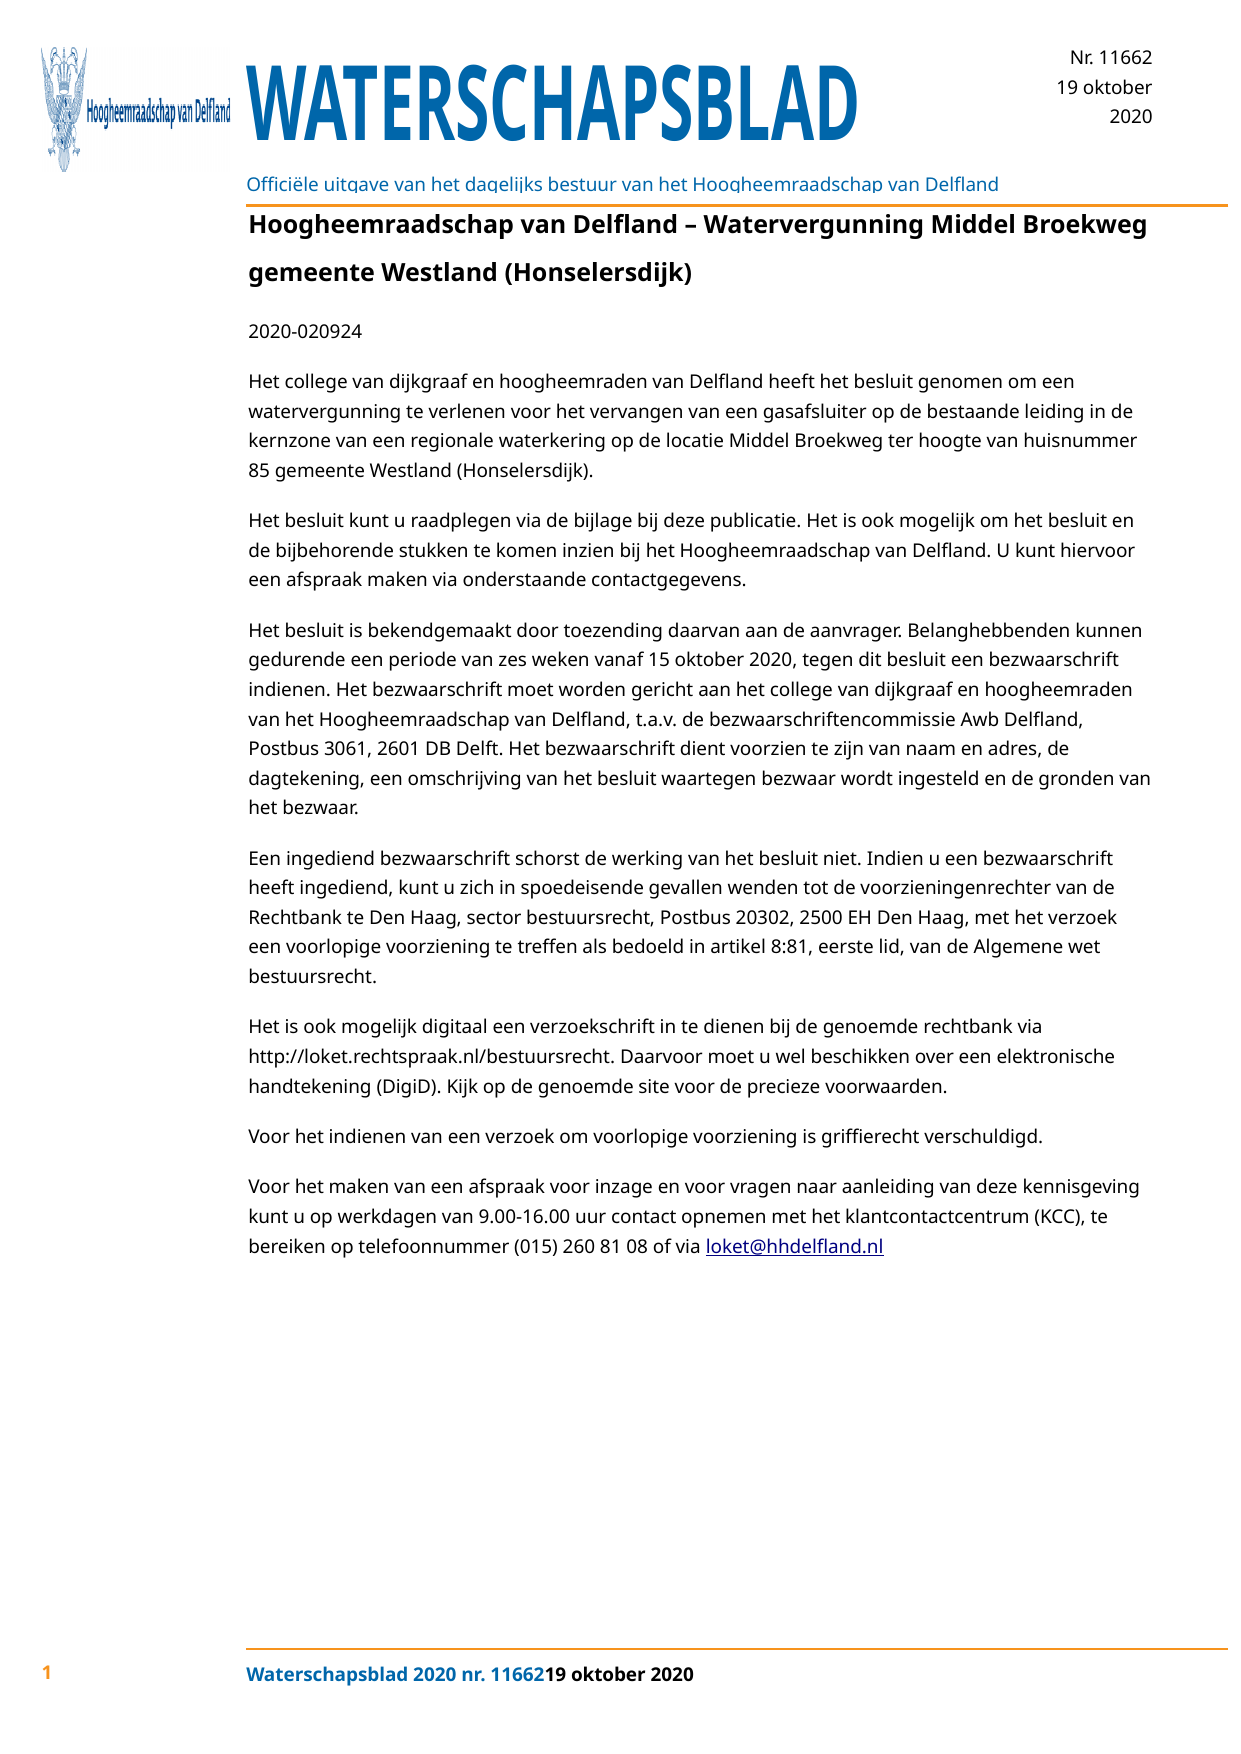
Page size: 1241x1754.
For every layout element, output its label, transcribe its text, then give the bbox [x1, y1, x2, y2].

text Het college van dijkgraaf en hoogheemraden van Delfland heeft het besluit genomen om een watervergunning te verlenen voor het vervangen van een gasafsluiter op de bestaande leiding in de kernzone van een regionale waterkering op de locatie Middel Broekweg ter hoogte van huisnummer 85 gemeente Westland (Honselersdijk). [248, 368, 1152, 483]
text Voor het maken van een afspraak voor inzage en voor vragen naar aanleiding van deze kennisgeving kunt u op werkdagen van 9.00-16.00 uur contact opnemen met het klantcontactcentrum (KCC), te bereiken op telefoonnummer (015) 260 81 08 of via loket@hhdelfland.nl [248, 1174, 1152, 1259]
picture [41, 47, 231, 172]
text 2020-020924 [248, 318, 1152, 344]
text Hoogheemraadschap van Delfland – Watervergunning Middel Broekweg gemeente Westland (Honselersdijk) [248, 207, 1152, 288]
text Het is ook mogelijk digitaal een verzoekschrift in te dienen bij de genoemde rechtbank via http://loket.rechtspraak.nl/bestuursrecht. Daarvoor moet u wel beschikken over een elektronische handtekening (DigiD). Kijk op de genoemde site voor de precieze voorwaarden. [248, 1014, 1152, 1099]
text Het besluit is bekendgemaakt door toezending daarvan aan de aanvrager. Belanghebbenden kunnen gedurende een periode van zes weken vanaf 15 oktober 2020, tegen dit besluit een bezwaarschrift indienen. Het bezwaarschrift moet worden gericht aan het college van dijkgraaf en hoogheemraden van het Hoogheemraadschap van Delfland, t.a.v. de bezwaarschriftencommissie Awb Delfland, Postbus 3061, 2601 DB Delft. Het bezwaarschrift dient voorzien te zijn van naam en adres, de dagtekening, een omschrijving van het besluit waartegen bezwaar wordt ingesteld en de gronden van het bezwaar. [248, 617, 1152, 820]
text Een ingediend bezwaarschrift schorst de werking van het besluit niet. Indien u een bezwaarschrift heeft ingediend, kunt u zich in spoedeisende gevallen wenden tot de voorzieningenrechter van de Rechtbank te Den Haag, sector bestuursrecht, Postbus 20302, 2500 EH Den Haag, met het verzoek een voorlopige voorziening te treffen als bedoeld in artikel 8:81, eerste lid, van de Algemene wet bestuursrecht. [248, 845, 1152, 989]
text Voor het indienen van een verzoek om voorlopige voorziening is griffierecht verschuldigd. [248, 1123, 1152, 1149]
text Het besluit kunt u raadplegen via de bijlage bij deze publicatie. Het is ook mogelijk om het besluit en de bijbehorende stukken te komen inzien bij het Hoogheemraadschap van Delfland. U kunt hiervoor een afspraak maken via onderstaande contactgegevens. [248, 507, 1152, 592]
